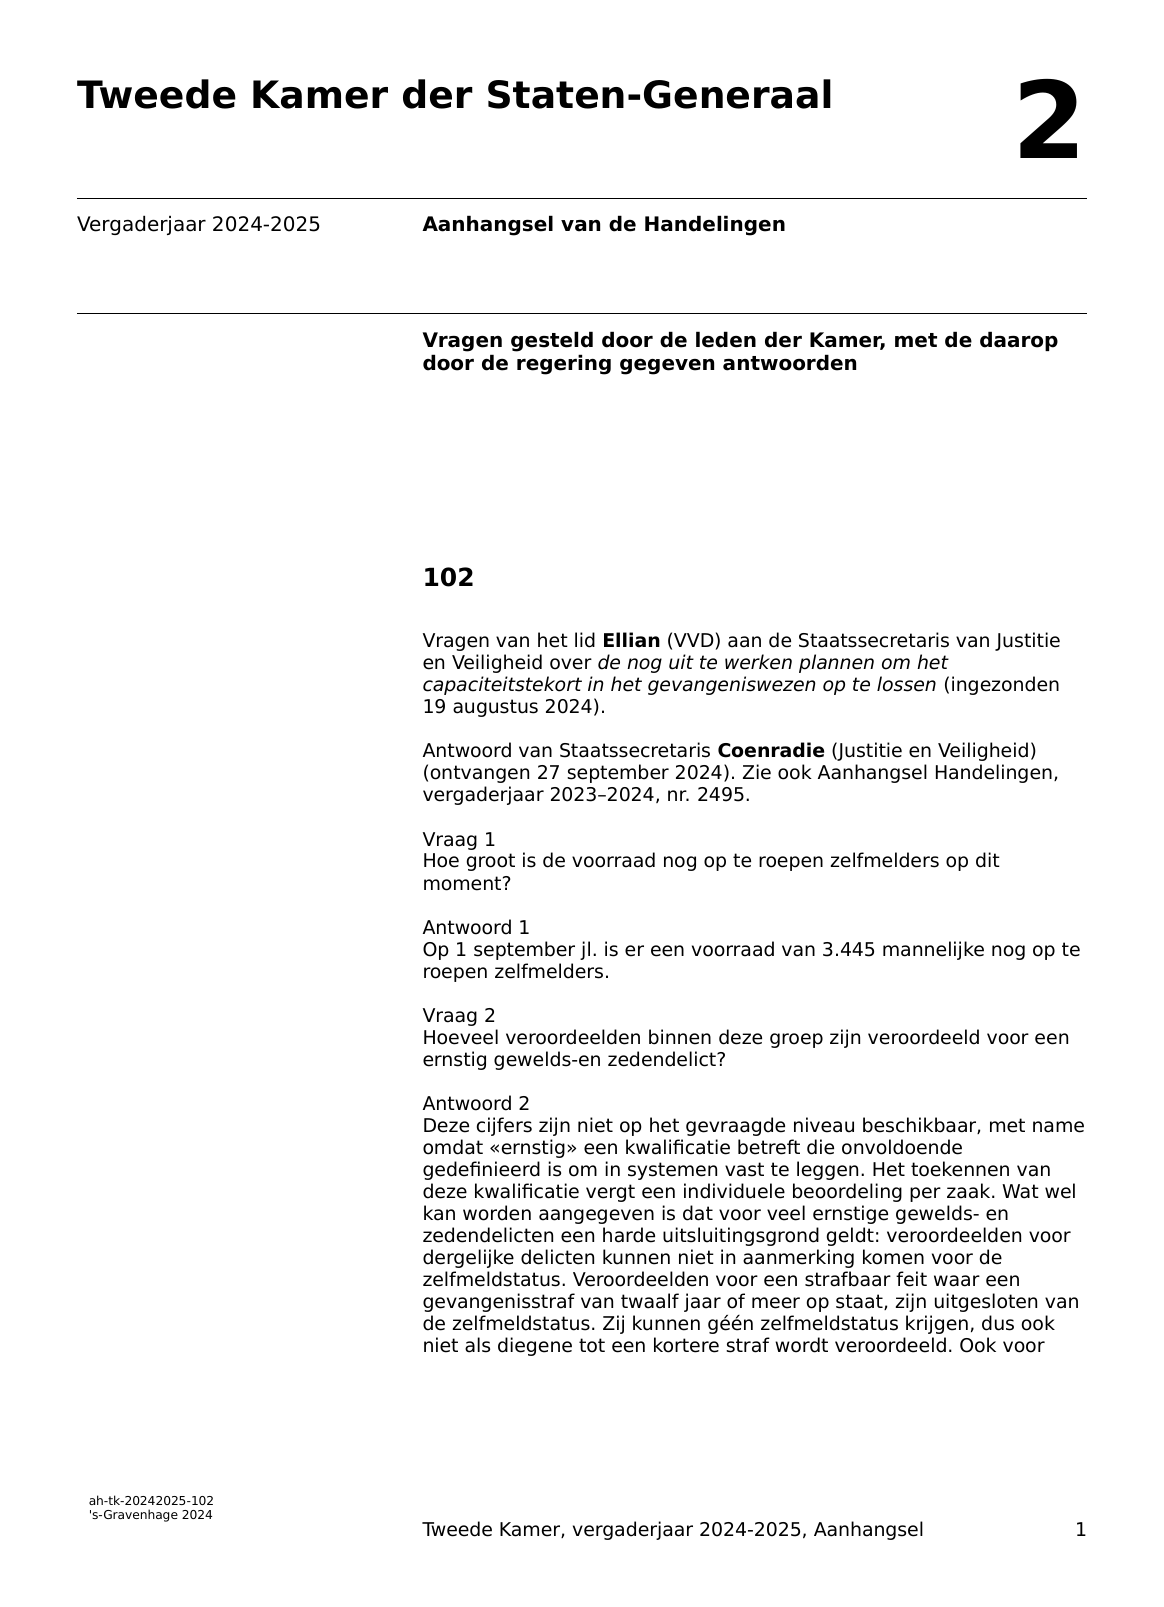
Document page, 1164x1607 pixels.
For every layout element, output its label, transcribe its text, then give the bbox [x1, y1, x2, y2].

table_header 2 [886, 59, 1087, 198]
table_cell Vergaderjaar 2024-2025 [77, 199, 422, 313]
table_cell Vragen gesteld door de leden der Kamer, met de daarop door de regering gegeven antwoorden [422, 314, 1087, 375]
table_header Tweede Kamer der Staten-Generaal [77, 59, 886, 198]
text 102 [422, 563, 1087, 592]
text Hoe groot is de voorraad nog op te roepen zelfmelders op dit moment? [422, 850, 1087, 894]
text Hoeveel veroordeelden binnen deze groep zijn veroordeeld voor een ernstig gewelds-en zedendelict? [422, 1027, 1087, 1071]
text ah-tk-20242025-102 [88, 1494, 323, 1508]
text Vragen van het lid Ellian (VVD) aan de Staatssecretaris van Justitie en Veiligheid over de nog uit te werken plannen om het capaciteitstekort in het gevangeniswezen op te lossen (ingezonden 19 augustus 2024). [422, 630, 1087, 718]
text Op 1 september jl. is er een voorraad van 3.445 mannelijke nog op te roepen zelfmelders. [422, 938, 1087, 982]
text Deze cijfers zijn niet op het gevraagde niveau beschikbaar, met name omdat «ernstig» een kwalificatie betreft die onvoldoende gedefinieerd is om in systemen vast te leggen. Het toekennen van deze kwalificatie vergt een individuele beoordeling per zaak. Wat wel kan worden aangegeven is dat voor veel ernstige gewelds- en zedendelicten een harde uitsluitingsgrond geldt: veroordeelden voor dergelijke delicten kunnen niet in aanmerking komen voor de zelfmeldstatus. Veroordeelden voor een strafbaar feit waar een gevangenisstraf van twaalf jaar of meer op staat, zijn uitgesloten van de zelfmeldstatus. Zij kunnen géén zelfmeldstatus krijgen, dus ook niet als diegene tot een kortere straf wordt veroordeeld. Ook voor [422, 1115, 1087, 1357]
text Vraag 1 [422, 828, 1087, 850]
text Vraag 2 [422, 1005, 1087, 1027]
text Antwoord 2 [422, 1093, 1087, 1115]
table_cell Aanhangsel van de Handelingen [422, 199, 1087, 313]
text 's-Gravenhage 2024 [88, 1508, 323, 1522]
table_cell [77, 314, 422, 375]
text Antwoord 1 [422, 917, 1087, 938]
text Antwoord van Staatssecretaris Coenradie (Justitie en Veiligheid) (ontvangen 27 september 2024). Zie ook Aanhangsel Handelingen, vergaderjaar 2023–2024, nr. 2495. [422, 740, 1087, 806]
